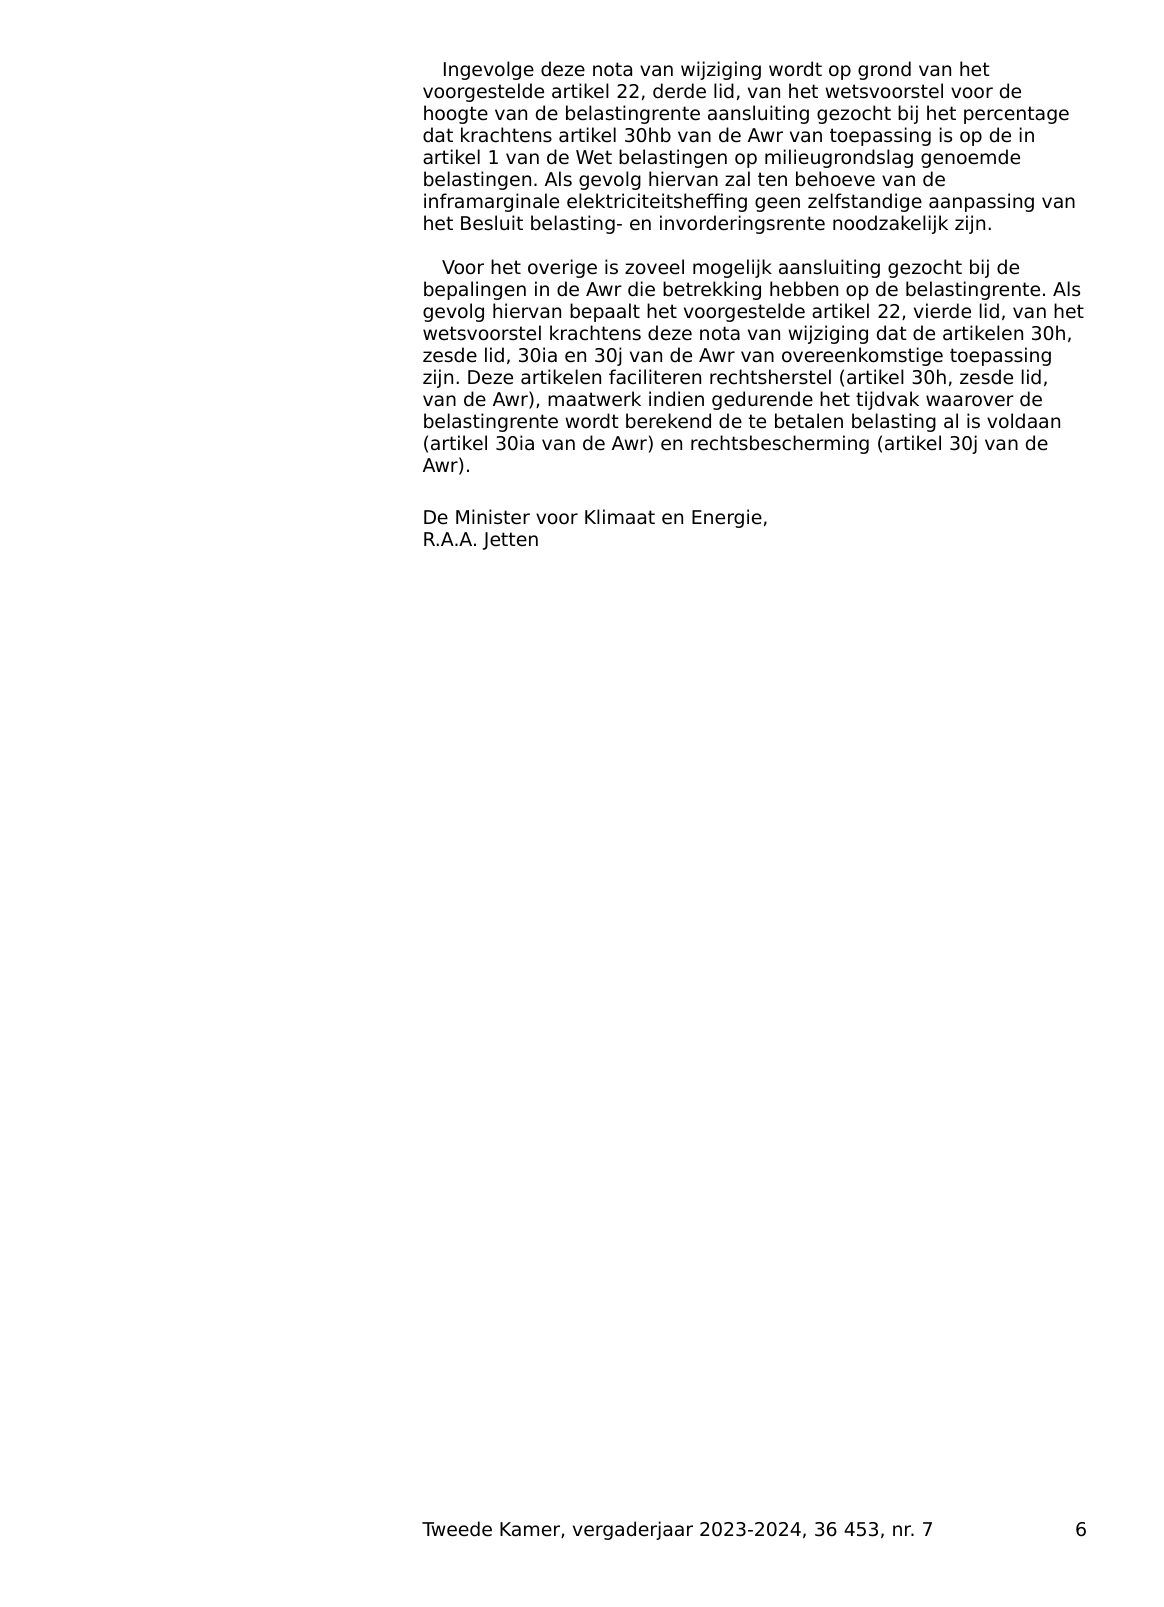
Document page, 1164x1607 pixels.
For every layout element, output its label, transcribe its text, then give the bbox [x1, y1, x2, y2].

text Ingevolge deze nota van wijziging wordt op grond van het voorgestelde artikel 22, derde lid, van het wetsvoorstel voor de hoogte van de belastingrente aansluiting gezocht bij het percentage dat krachtens artikel 30hb van de Awr van toepassing is op de in artikel 1 van de Wet belastingen op milieugrondslag genoemde belastingen. Als gevolg hiervan zal ten behoeve van de inframarginale elektriciteitsheffing geen zelfstandige aanpassing van het Besluit belasting- en invorderingsrente noodzakelijk zijn. [422, 59, 1087, 235]
text Voor het overige is zoveel mogelijk aansluiting gezocht bij de bepalingen in de Awr die betrekking hebben op de belastingrente. Als gevolg hiervan bepaalt het voorgestelde artikel 22, vierde lid, van het wetsvoorstel krachtens deze nota van wijziging dat de artikelen 30h, zesde lid, 30ia en 30j van de Awr van overeenkomstige toepassing zijn. Deze artikelen faciliteren rechtsherstel (artikel 30h, zesde lid, van de Awr), maatwerk indien gedurende het tijdvak waarover de belastingrente wordt berekend de te betalen belasting al is voldaan (artikel 30ia van de Awr) en rechtsbescherming (artikel 30j van de Awr). [422, 257, 1087, 477]
text De Minister voor Klimaat en Energie, R.A.A. Jetten [422, 507, 1087, 551]
